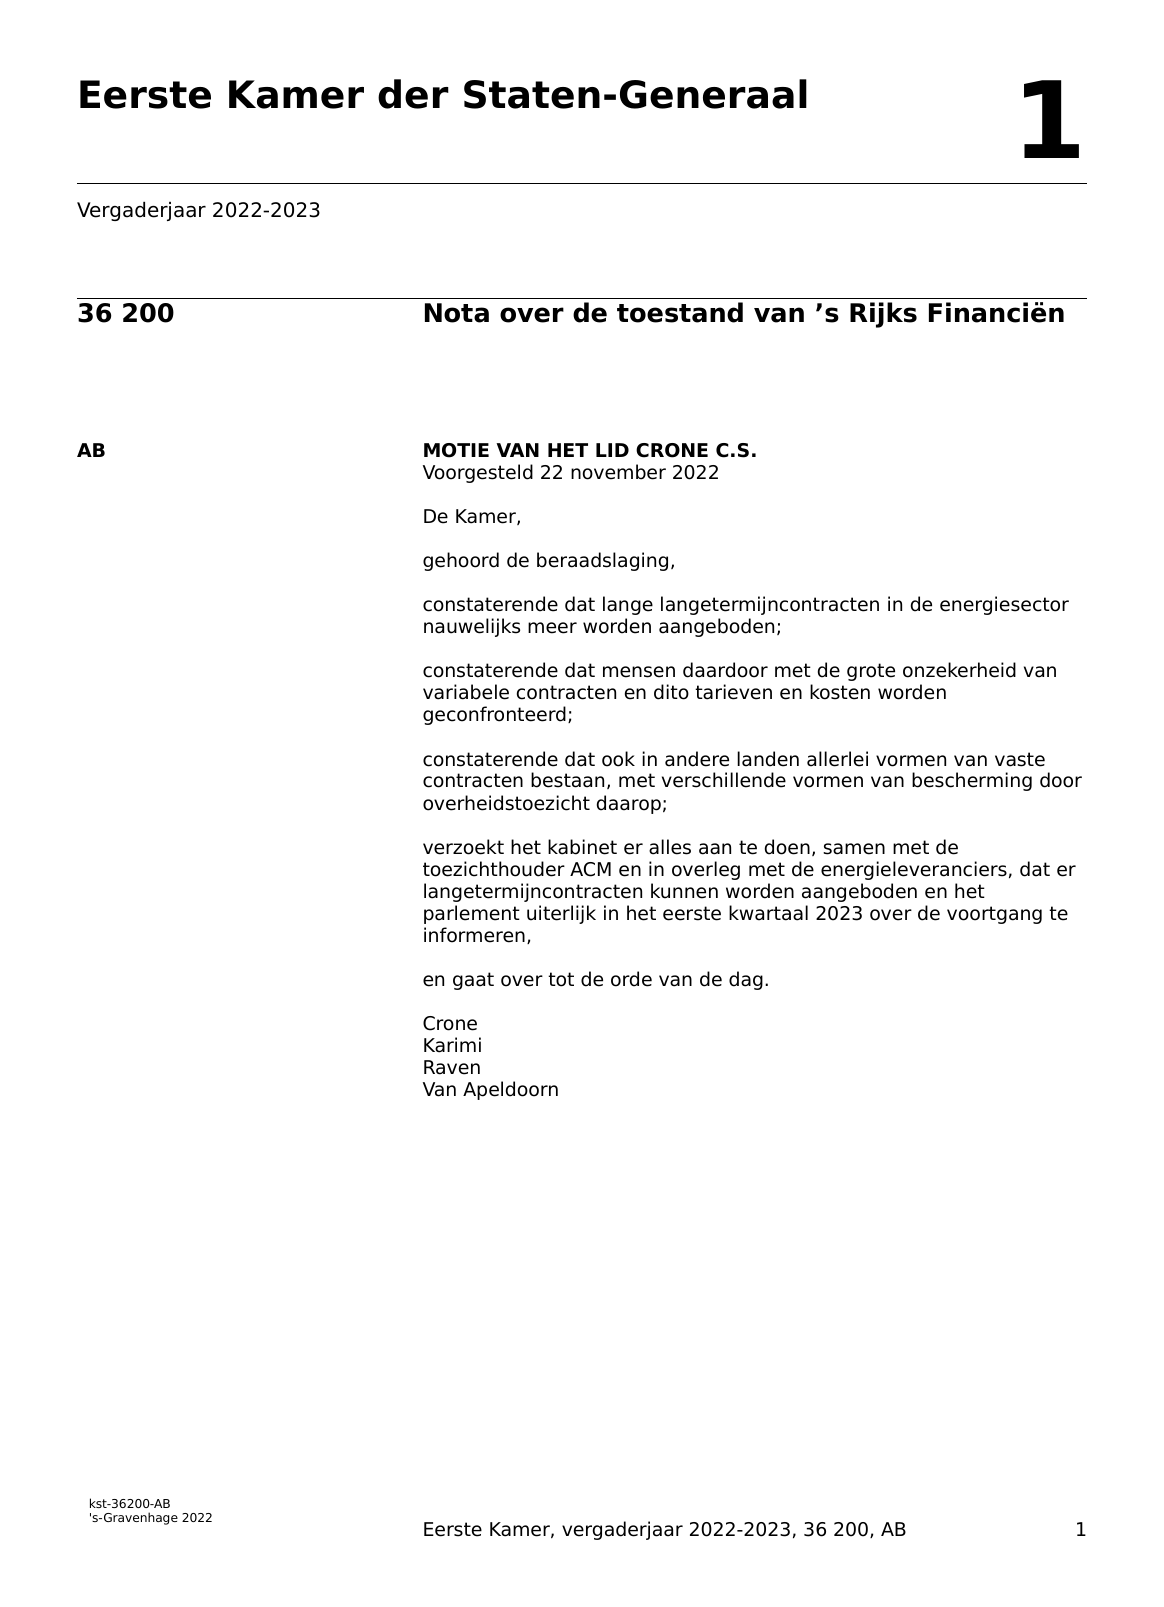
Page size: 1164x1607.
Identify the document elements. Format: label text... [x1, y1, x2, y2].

text gehoord de beraadslaging, [422, 550, 1087, 572]
text constaterende dat lange langetermijncontracten in de energiesector nauwelijks meer worden aangeboden; [422, 594, 1087, 638]
table_header Eerste Kamer der Staten-Generaal [77, 59, 886, 183]
text kst-36200-AB [88, 1497, 323, 1511]
text Van Apeldoorn [422, 1079, 1087, 1101]
text 's-Gravenhage 2022 [88, 1511, 323, 1525]
table_header 1 [886, 59, 1087, 183]
text Voorgesteld 22 november 2022 [422, 462, 1087, 484]
text Raven [422, 1057, 1087, 1079]
text De Kamer, [422, 506, 1087, 528]
text en gaat over tot de orde van de dag. [422, 969, 1087, 991]
text constaterende dat mensen daardoor met de grote onzekerheid van variabele contracten en dito tarieven en kosten worden geconfronteerd; [422, 660, 1087, 726]
text verzoekt het kabinet er alles aan te doen, samen met de toezichthouder ACM en in overleg met de energieleveranciers, dat er langetermijncontracten kunnen worden aangeboden en het parlement uiterlijk in het eerste kwartaal 2023 over de voortgang te informeren, [422, 837, 1087, 946]
text constaterende dat ook in andere landen allerlei vormen van vaste contracten bestaan, met verschillende vormen van bescherming door overheidstoezicht daarop; [422, 748, 1087, 814]
text Karimi [422, 1035, 1087, 1057]
subtitle AB MOTIE VAN HET LID CRONE C.S. [77, 440, 1087, 462]
subtitle 36 200 Nota over de toestand van ’s Rijks Financiën [77, 299, 1087, 329]
text Crone [422, 1013, 1087, 1035]
table_cell Vergaderjaar 2022-2023 [77, 184, 1087, 298]
